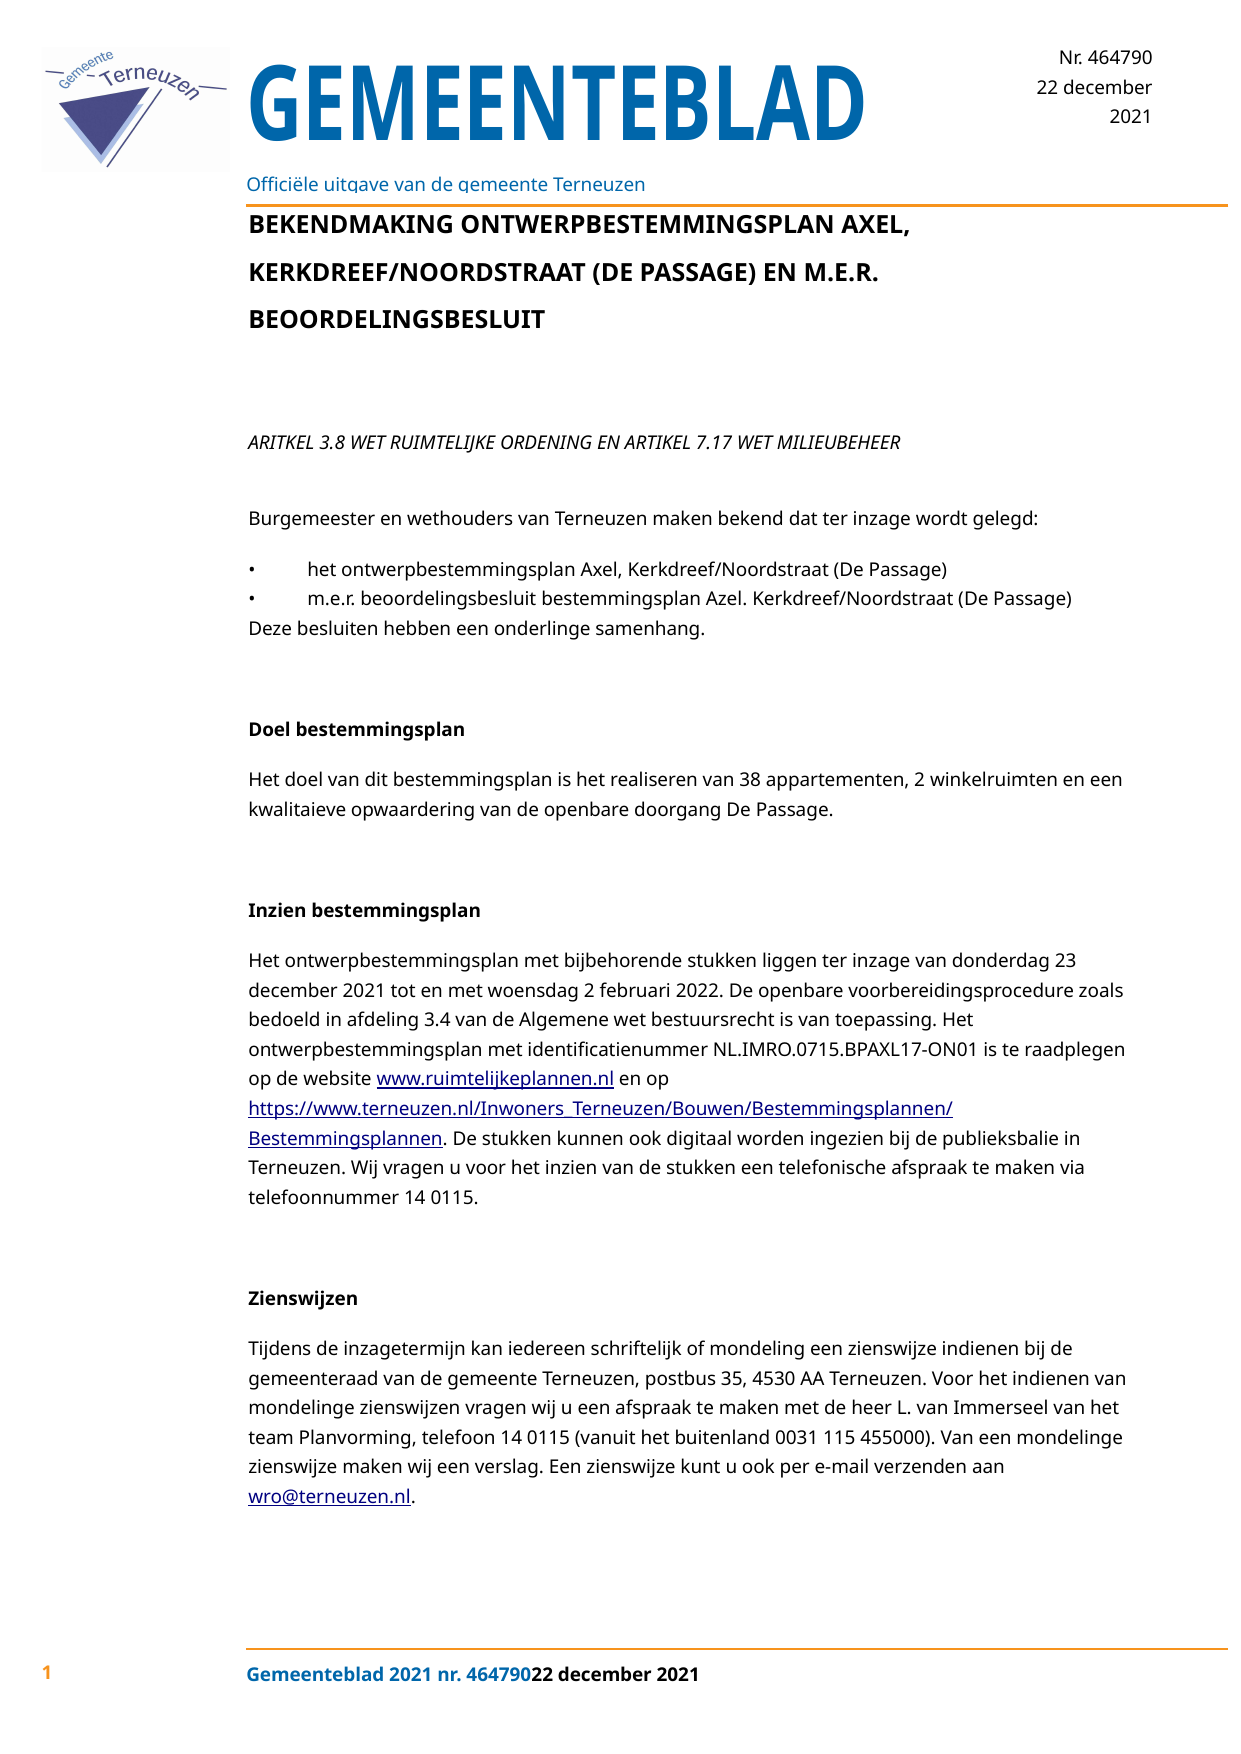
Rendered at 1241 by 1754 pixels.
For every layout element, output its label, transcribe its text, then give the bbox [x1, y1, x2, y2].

text ARITKEL 3.8 WET RUIMTELIJKE ORDENING EN ARTIKEL 7.17 WET MILIEUBEHEER [248, 429, 1152, 455]
text Zienswijzen [248, 1285, 1152, 1311]
text Tijdens de inzagetermijn kan iedereen schriftelijk of mondeling een zienswijze indienen bij de gemeenteraad van de gemeente Terneuzen, postbus 35, 4530 AA Terneuzen. Voor het indienen van mondelinge zienswijzen vragen wij u een afspraak te maken met de heer L. van Immerseel van het team Planvorming, telefoon 14 0115 (vanuit het buitenland 0031 115 455000). Van een mondelinge zienswijze maken wij een verslag. Een zienswijze kunt u ook per e-mail verzenden aan wro@terneuzen.nl. [248, 1335, 1152, 1509]
text BEKENDMAKING ONTWERPBESTEMMINGSPLAN AXEL, KERKDREEF/NOORDSTRAAT (DE PASSAGE) EN M.E.R. BEOORDELINGSBESLUIT [248, 207, 1152, 336]
text Doel bestemmingsplan [248, 716, 1152, 742]
text Deze besluiten hebben een onderlinge samenhang. [248, 615, 1152, 641]
picture [41, 47, 231, 172]
list het ontwerpbestemmingsplan Axel, Kerkdreef/Noordstraat (De Passage) [248, 556, 1152, 582]
text Inzien bestemmingsplan [248, 897, 1152, 923]
list m.e.r. beoordelingsbesluit bestemmingsplan Azel. Kerkdreef/Noordstraat (De Passage) [248, 586, 1152, 611]
text Het doel van dit bestemmingsplan is het realiseren van 38 appartementen, 2 winkelruimten en een kwalitaieve opwaardering van de openbare doorgang De Passage. [248, 766, 1152, 822]
text Het ontwerpbestemmingsplan met bijbehorende stukken liggen ter inzage van donderdag 23 december 2021 tot en met woensdag 2 februari 2022. De openbare voorbereidingsprocedure zoals bedoeld in afdeling 3.4 van de Algemene wet bestuursrecht is van toepassing. Het ontwerpbestemmingsplan met identificatienummer NL.IMRO.0715.BPAXL17-ON01 is te raadplegen op de website www.ruimtelijkeplannen.nl en op https://www.terneuzen.nl/Inwoners_Terneuzen/Bouwen/Bestemmingsplannen/Bestemmingsplannen. De stukken kunnen ook digitaal worden ingezien bij de publieksbalie in Terneuzen. Wij vragen u voor het inzien van de stukken een telefonische afspraak te maken via telefoonnummer 14 0115. [248, 947, 1152, 1210]
text Burgemeester en wethouders van Terneuzen maken bekend dat ter inzage wordt gelegd: [248, 506, 1152, 531]
